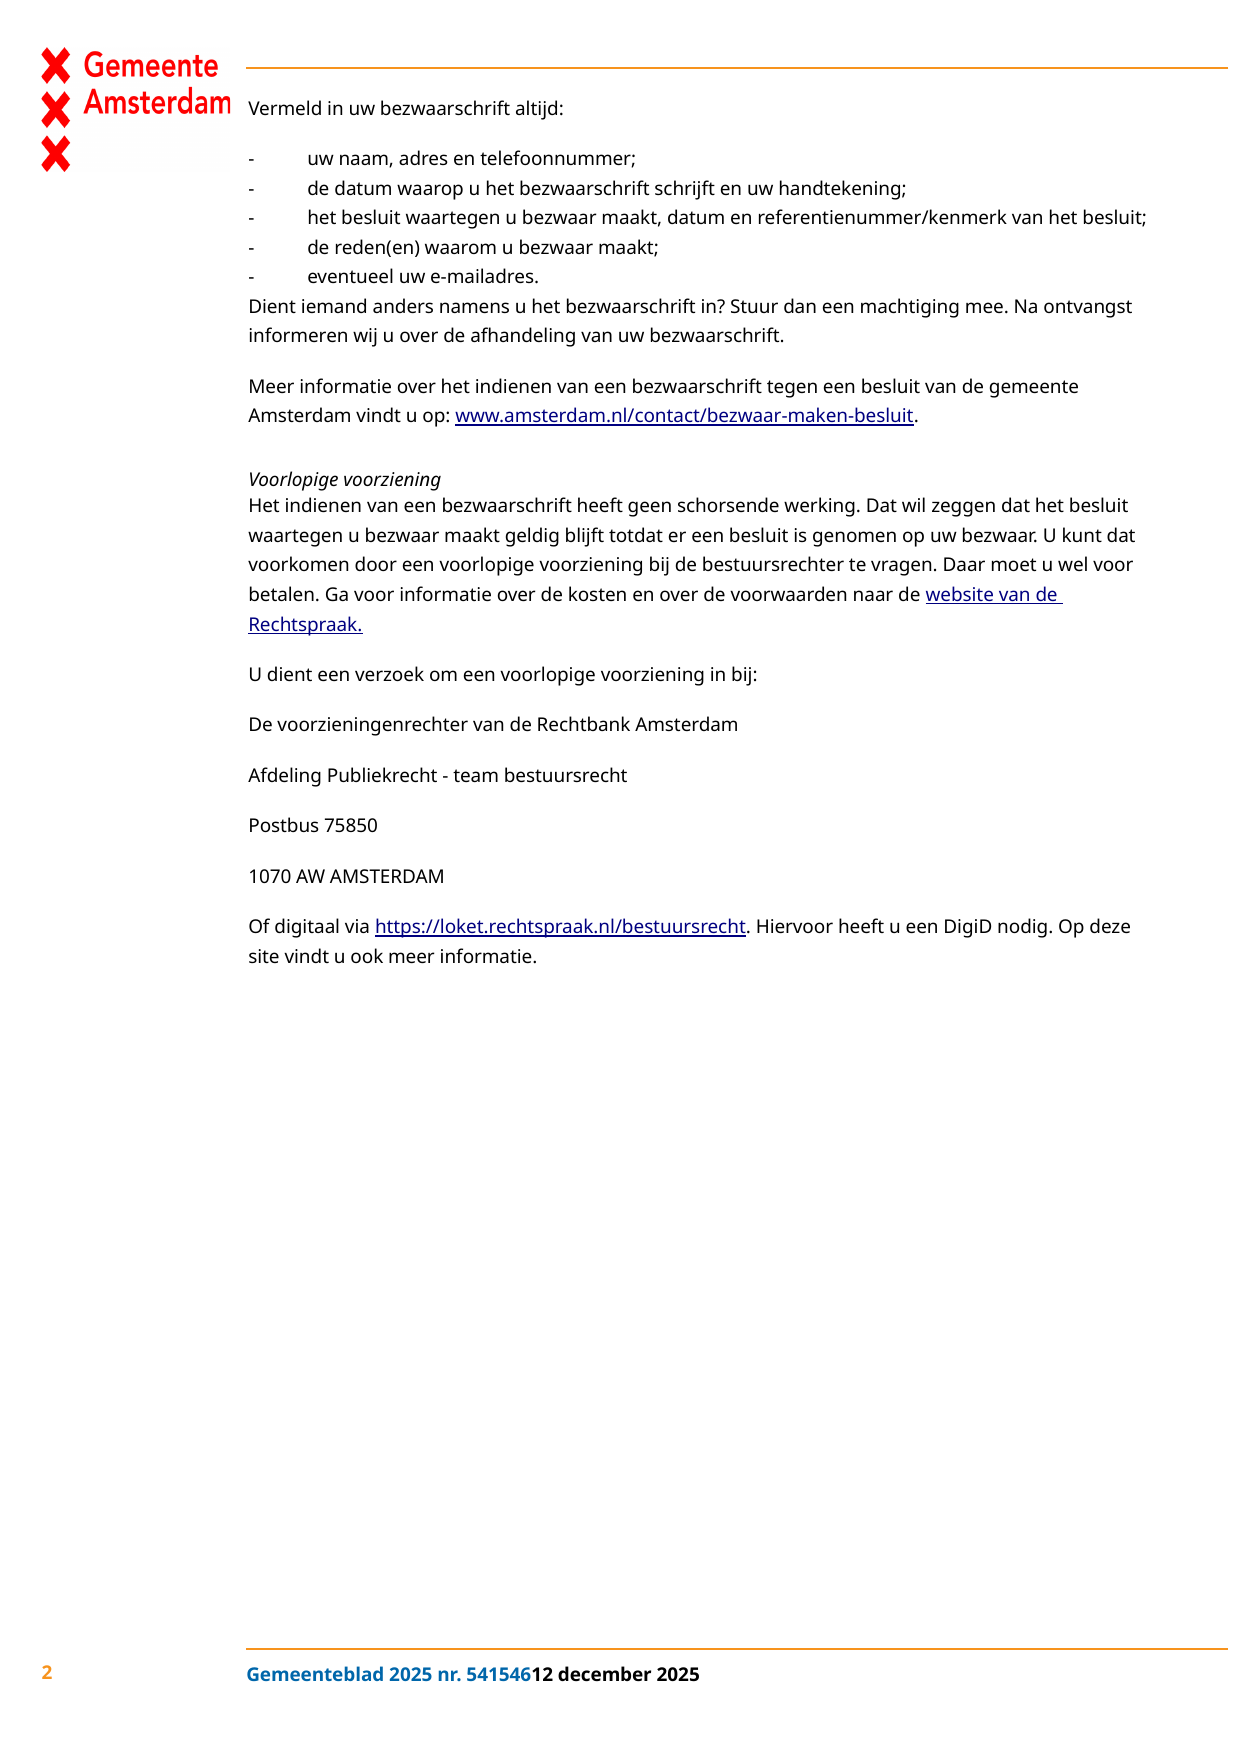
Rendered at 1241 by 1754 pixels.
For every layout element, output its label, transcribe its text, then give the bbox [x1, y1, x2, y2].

list eventueel uw e-mailadres. [248, 263, 1152, 289]
text Meer informatie over het indienen van een bezwaarschrift tegen een besluit van de gemeente Amsterdam vindt u op: www.amsterdam.nl/contact/bezwaar-maken-besluit. [248, 373, 1152, 428]
text Voorlopige voorziening [248, 467, 1152, 492]
list uw naam, adres en telefoonnummer; [248, 145, 1152, 171]
text Dient iemand anders namens u het bezwaarschrift in? Stuur dan een machtiging mee. Na ontvangst informeren wij u over de afhandeling van uw bezwaarschrift. [248, 293, 1152, 348]
picture [41, 47, 231, 172]
text 1070 AW AMSTERDAM [248, 863, 1152, 888]
list de reden(en) waarom u bezwaar maakt; [248, 234, 1152, 260]
text U dient een verzoek om een voorlopige voorziening in bij: [248, 661, 1152, 687]
list het besluit waartegen u bezwaar maakt, datum en referentienummer/kenmerk van het besluit; [248, 204, 1152, 230]
text Afdeling Publiekrecht - team bestuursrecht [248, 762, 1152, 788]
text Postbus 75850 [248, 812, 1152, 838]
text De voorzieningenrechter van de Rechtbank Amsterdam [248, 712, 1152, 737]
text Of digitaal via https://loket.rechtspraak.nl/bestuursrecht. Hiervoor heeft u een DigiD nodig. Op deze site vindt u ook meer informatie. [248, 913, 1152, 968]
text Vermeld in uw bezwaarschrift altijd: [248, 95, 1152, 121]
text Het indienen van een bezwaarschrift heeft geen schorsende werking. Dat wil zeggen dat het besluit waartegen u bezwaar maakt geldig blijft totdat er een besluit is genomen op uw bezwaar. U kunt dat voorkomen door een voorlopige voorziening bij de bestuursrechter te vragen. Daar moet u wel voor betalen. Ga voor informatie over de kosten en over de voorwaarden naar de website van de Rechtspraak. [248, 492, 1152, 636]
list de datum waarop u het bezwaarschrift schrijft en uw handtekening; [248, 175, 1152, 201]
